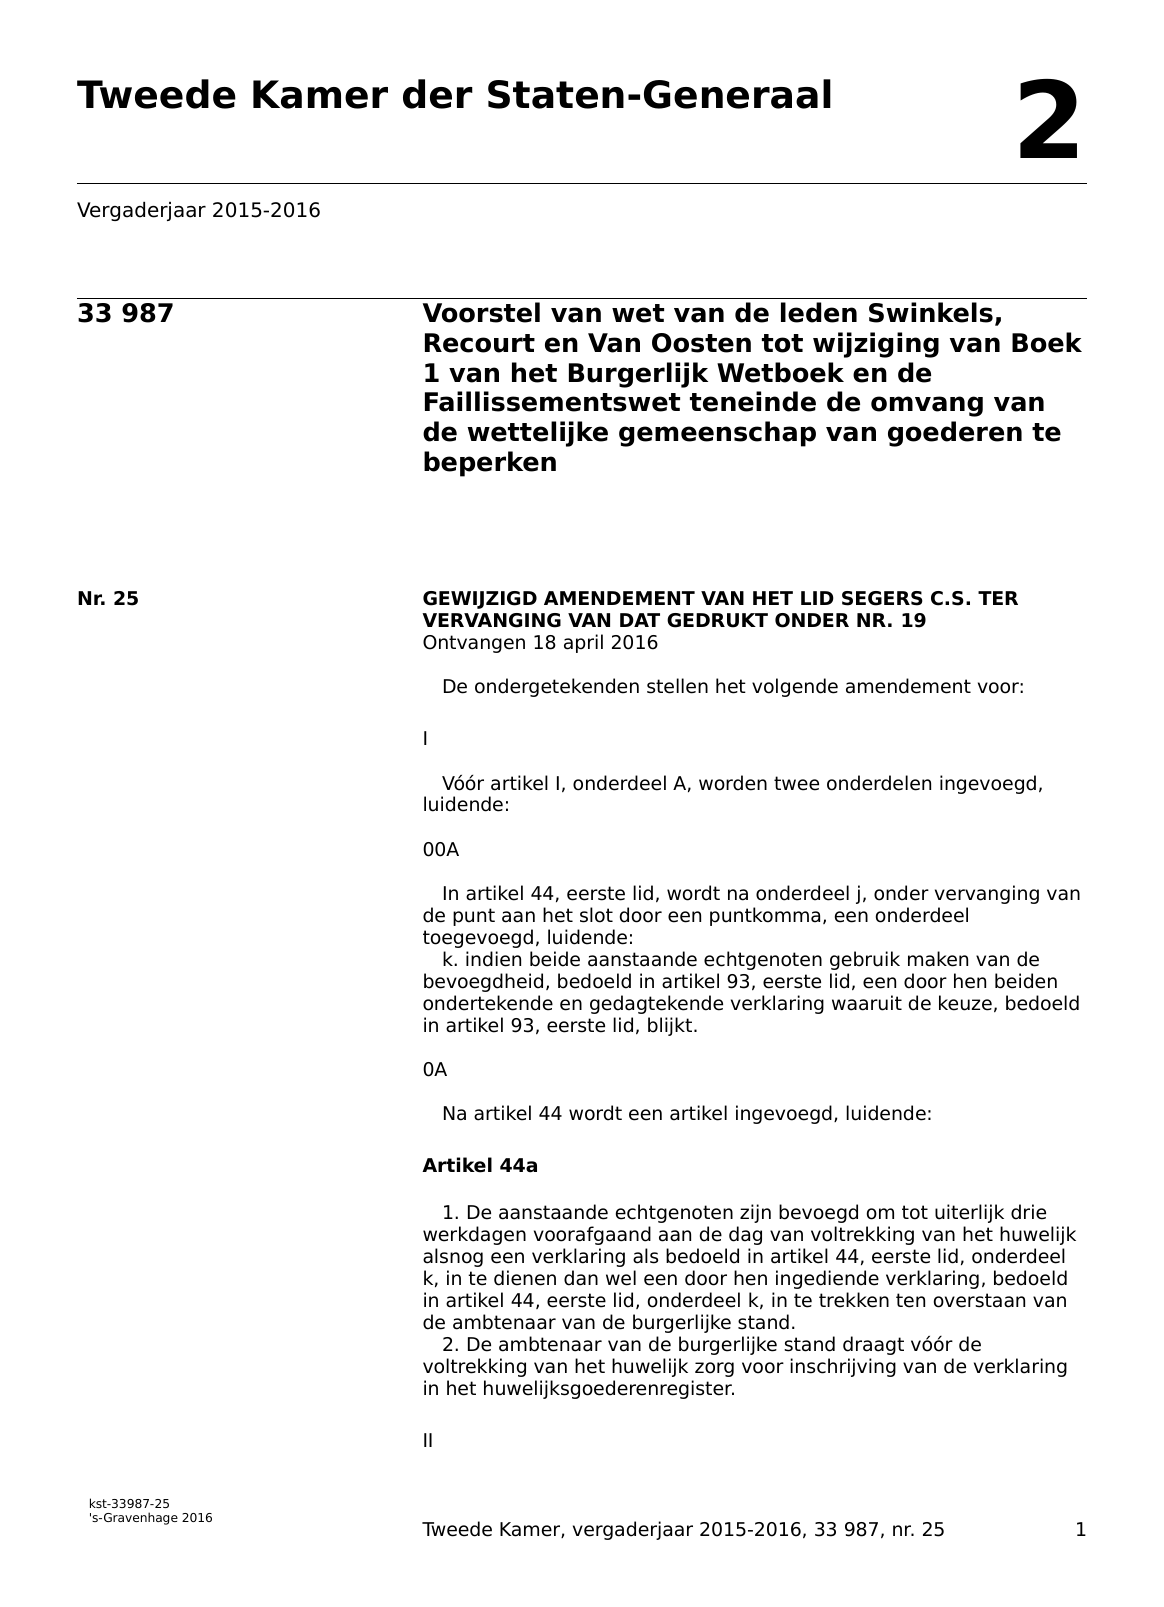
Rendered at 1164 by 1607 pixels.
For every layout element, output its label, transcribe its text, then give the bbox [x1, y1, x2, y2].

text 00A [422, 838, 1087, 861]
subtitle 33 987 Voorstel van wet van de leden Swinkels, Recourt en Van Oosten tot wijziging van Boek 1 van het Burgerlijk Wetboek en de Faillissementswet teneinde de omvang van de wettelijke gemeenschap van goederen te beperken [77, 299, 1087, 477]
text Vóór artikel I, onderdeel A, worden twee onderdelen ingevoegd, luidende: [422, 772, 1087, 816]
text 0A [422, 1059, 1087, 1081]
table_header Tweede Kamer der Staten-Generaal [77, 59, 886, 183]
text 1. De aanstaande echtgenoten zijn bevoegd om tot uiterlijk drie werkdagen voorafgaand aan de dag van voltrekking van het huwelijk alsnog een verklaring als bedoeld in artikel 44, eerste lid, onderdeel k, in te dienen dan wel een door hen ingediende verklaring, bedoeld in artikel 44, eerste lid, onderdeel k, in te trekken ten overstaan van de ambtenaar van de burgerlijke stand. [422, 1202, 1087, 1334]
text Na artikel 44 wordt een artikel ingevoegd, luidende: [422, 1103, 1087, 1125]
subtitle Nr. 25 GEWIJZIGD AMENDEMENT VAN HET LID SEGERS C.S. TER VERVANGING VAN DAT GEDRUKT ONDER NR. 19 [77, 588, 1087, 632]
subtitle Artikel 44a [422, 1155, 1087, 1177]
text k. indien beide aanstaande echtgenoten gebruik maken van de bevoegdheid, bedoeld in artikel 93, eerste lid, een door hen beiden ondertekende en gedagtekende verklaring waaruit de keuze, bedoeld in artikel 93, eerste lid, blijkt. [422, 949, 1087, 1037]
subtitle II [422, 1430, 1087, 1452]
subtitle I [422, 728, 1087, 750]
text De ondergetekenden stellen het volgende amendement voor: [422, 676, 1087, 698]
text In artikel 44, eerste lid, wordt na onderdeel j, onder vervanging van de punt aan het slot door een puntkomma, een onderdeel toegevoegd, luidende: [422, 883, 1087, 949]
text Ontvangen 18 april 2016 [422, 632, 1087, 654]
table_header 2 [886, 59, 1087, 183]
text 2. De ambtenaar van de burgerlijke stand draagt vóór de voltrekking van het huwelijk zorg voor inschrijving van de verklaring in het huwelijksgoederenregister. [422, 1334, 1087, 1400]
table_cell Vergaderjaar 2015-2016 [77, 184, 1087, 298]
text kst-33987-25 [88, 1497, 323, 1511]
text 's-Gravenhage 2016 [88, 1511, 323, 1525]
